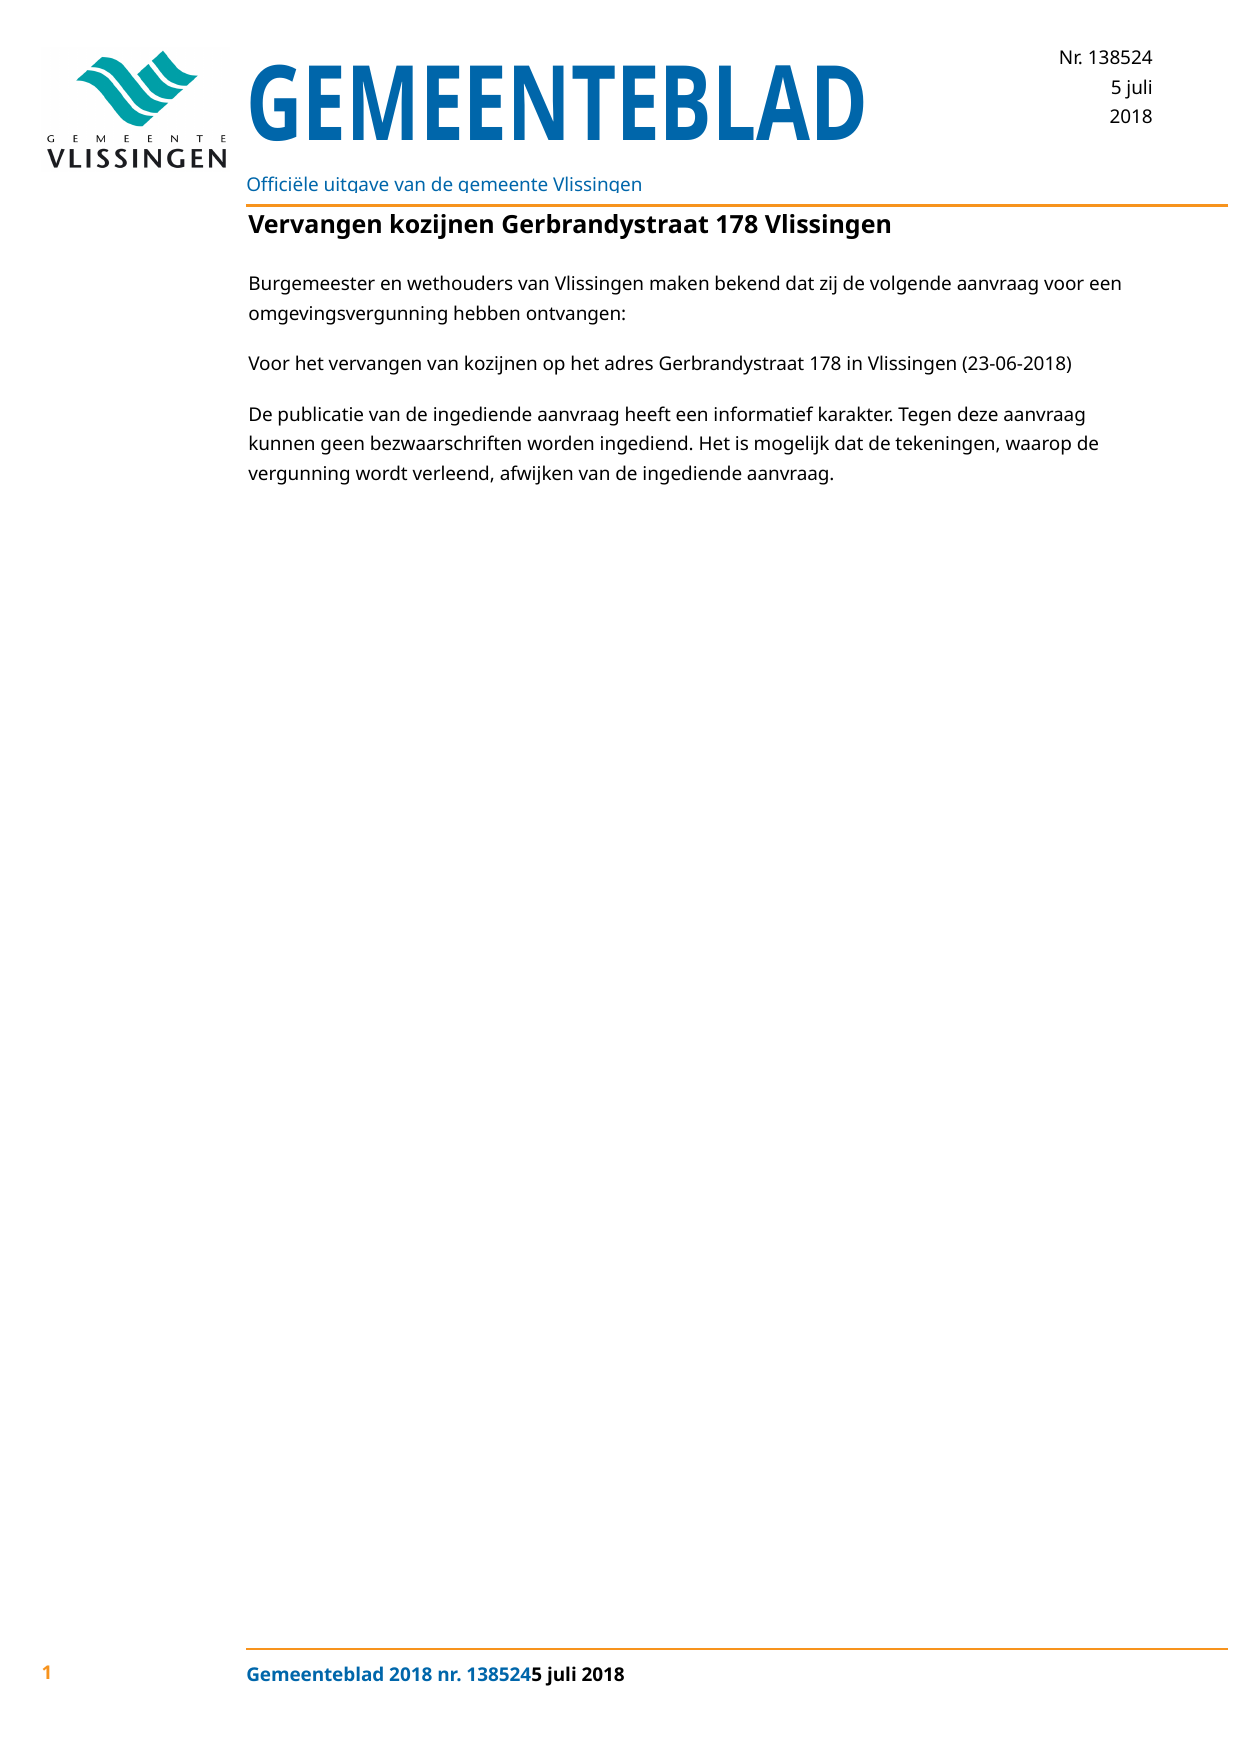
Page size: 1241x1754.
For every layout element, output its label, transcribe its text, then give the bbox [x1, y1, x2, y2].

text De publicatie van de ingediende aanvraag heeft een informatief karakter. Tegen deze aanvraag kunnen geen bezwaarschriften worden ingediend. Het is mogelijk dat de tekeningen, waarop de vergunning wordt verleend, afwijken van de ingediende aanvraag. [248, 401, 1152, 486]
text Voor het vervangen van kozijnen op het adres Gerbrandystraat 178 in Vlissingen (23-06-2018) [248, 350, 1152, 376]
text Vervangen kozijnen Gerbrandystraat 178 Vlissingen [248, 207, 1152, 241]
picture [41, 47, 231, 172]
text Burgemeester en wethouders van Vlissingen maken bekend dat zij de volgende aanvraag voor een omgevingsvergunning hebben ontvangen: [248, 270, 1152, 326]
